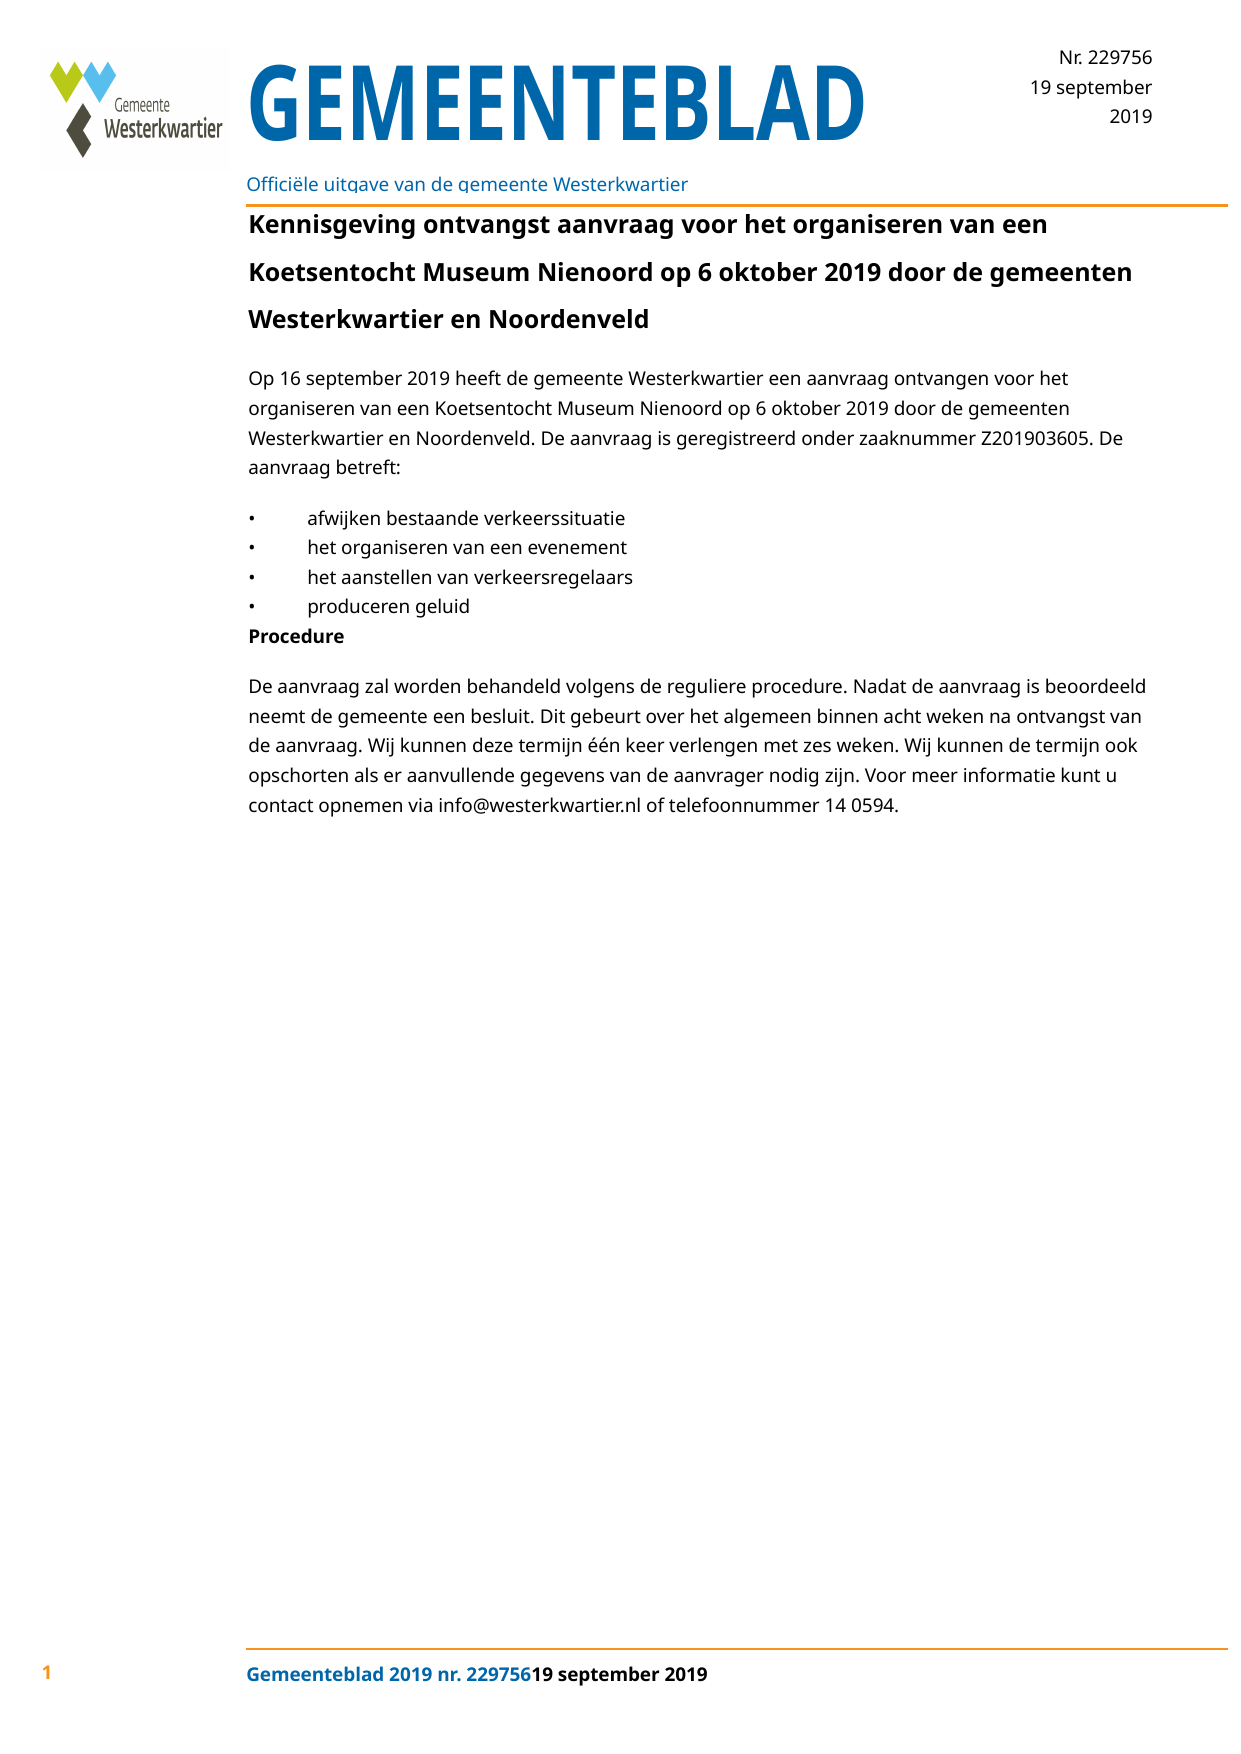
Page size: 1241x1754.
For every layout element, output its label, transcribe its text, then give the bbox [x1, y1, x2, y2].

picture [41, 47, 231, 172]
list het organiseren van een evenement [248, 534, 1152, 560]
text Op 16 september 2019 heeft de gemeente Westerkwartier een aanvraag ontvangen voor het organiseren van een Koetsentocht Museum Nienoord op 6 oktober 2019 door de gemeenten Westerkwartier en Noordenveld. De aanvraag is geregistreerd onder zaaknummer Z201903605. De aanvraag betreft: [248, 366, 1152, 480]
list produceren geluid [248, 593, 1152, 619]
list afwijken bestaande verkeerssituatie [248, 505, 1152, 530]
list het aanstellen van verkeersregelaars [248, 564, 1152, 589]
text Kennisgeving ontvangst aanvraag voor het organiseren van een Koetsentocht Museum Nienoord op 6 oktober 2019 door de gemeenten Westerkwartier en Noordenveld [248, 207, 1152, 336]
text Procedure [248, 623, 1152, 649]
text De aanvraag zal worden behandeld volgens de reguliere procedure. Nadat de aanvraag is beoordeeld neemt de gemeente een besluit. Dit gebeurt over het algemeen binnen acht weken na ontvangst van de aanvraag. Wij kunnen deze termijn één keer verlengen met zes weken. Wij kunnen de termijn ook opschorten als er aanvullende gegevens van de aanvrager nodig zijn. Voor meer informatie kunt u contact opnemen via info@westerkwartier.nl of telefoonnummer 14 0594. [248, 673, 1152, 817]
